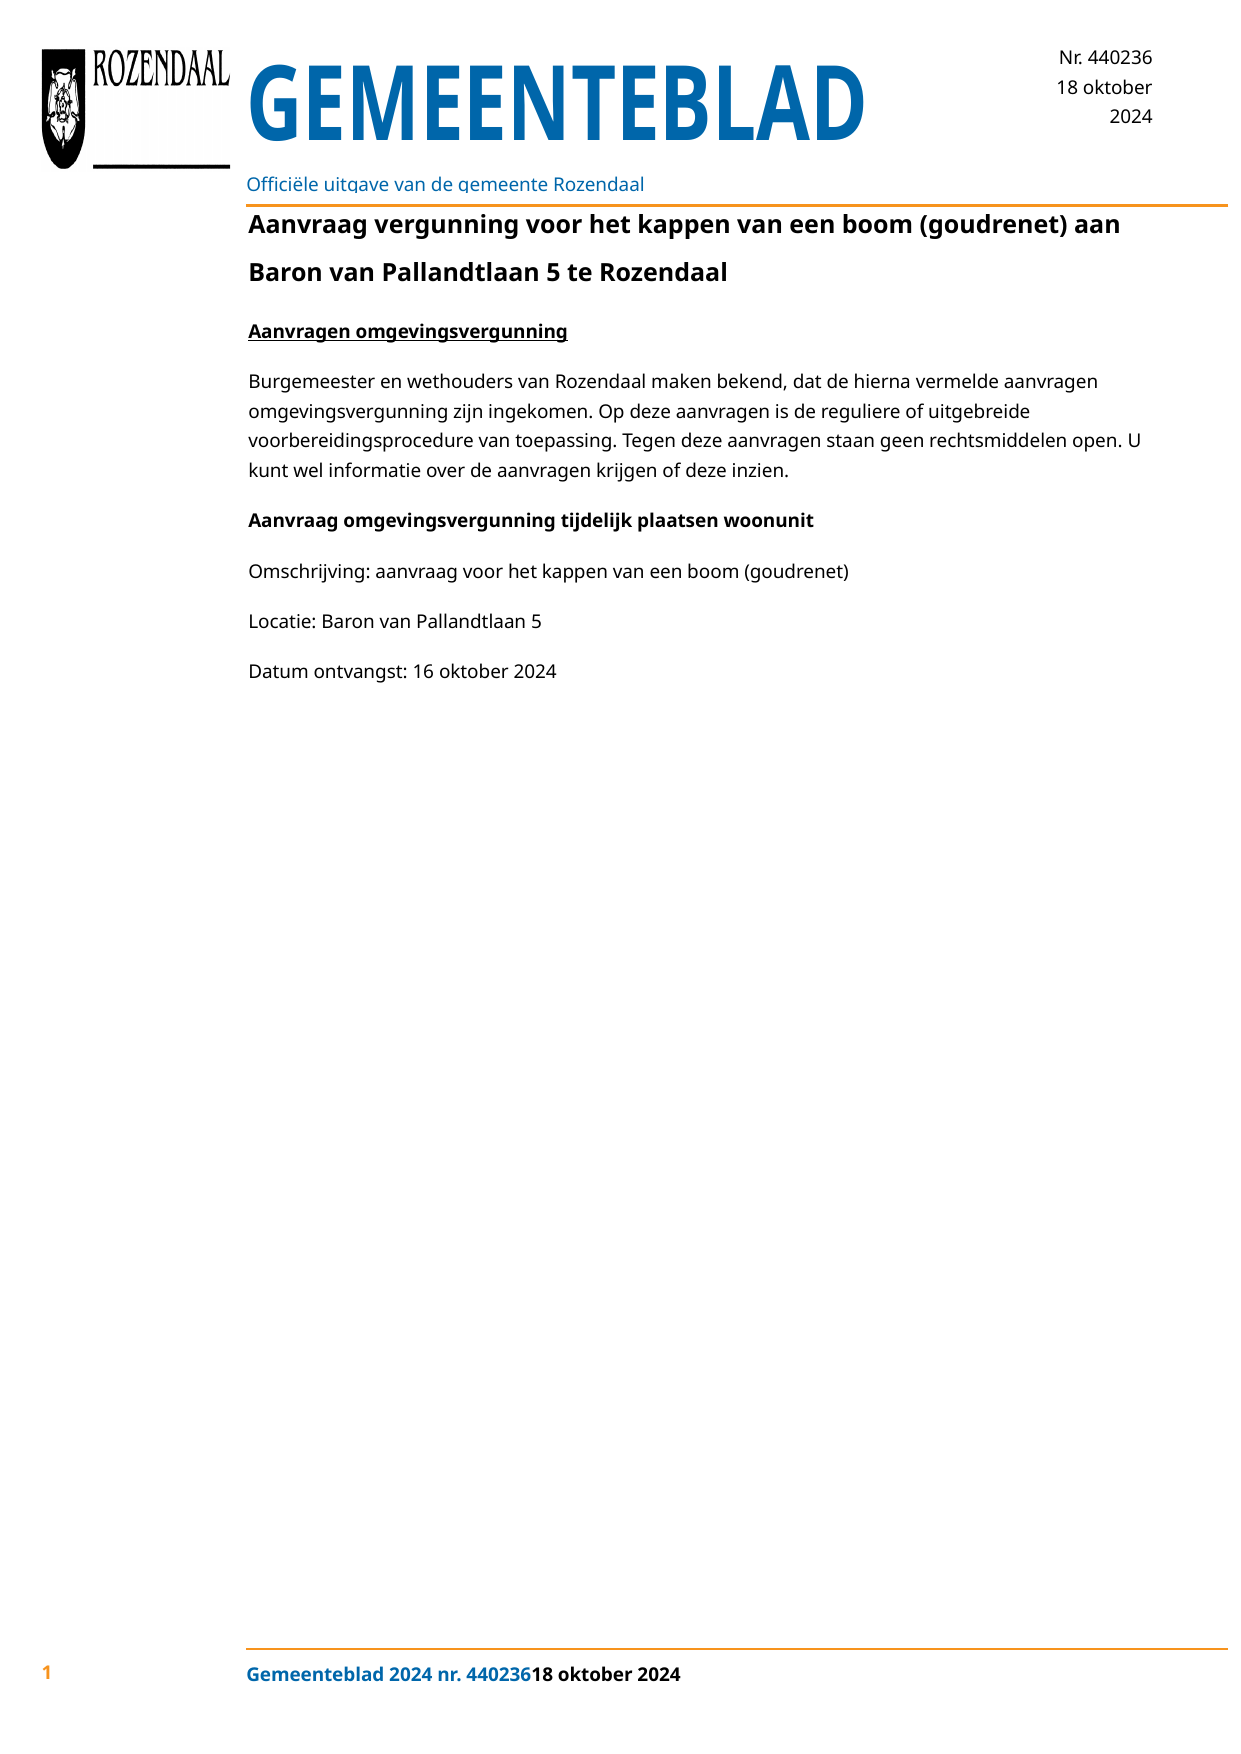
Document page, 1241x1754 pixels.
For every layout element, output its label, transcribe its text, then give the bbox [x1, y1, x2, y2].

text Aanvraag omgevingsvergunning tijdelijk plaatsen woonunit [248, 507, 1152, 533]
text Aanvraag vergunning voor het kappen van een boom (goudrenet) aan Baron van Pallandtlaan 5 te Rozendaal [248, 207, 1152, 288]
text Burgemeester en wethouders van Rozendaal maken bekend, dat de hierna vermelde aanvragen omgevingsvergunning zijn ingekomen. Op deze aanvragen is de reguliere of uitgebreide voorbereidingsprocedure van toepassing. Tegen deze aanvragen staan geen rechtsmiddelen open. U kunt wel informatie over de aanvragen krijgen of deze inzien. [248, 368, 1152, 483]
text Aanvragen omgevingsvergunning [248, 318, 1152, 344]
text Datum ontvangst: 16 oktober 2024 [248, 659, 1152, 684]
text Locatie: Baron van Pallandtlaan 5 [248, 608, 1152, 634]
text Omschrijving: aanvraag voor het kappen van een boom (goudrenet) [248, 558, 1152, 584]
picture [41, 47, 231, 172]
